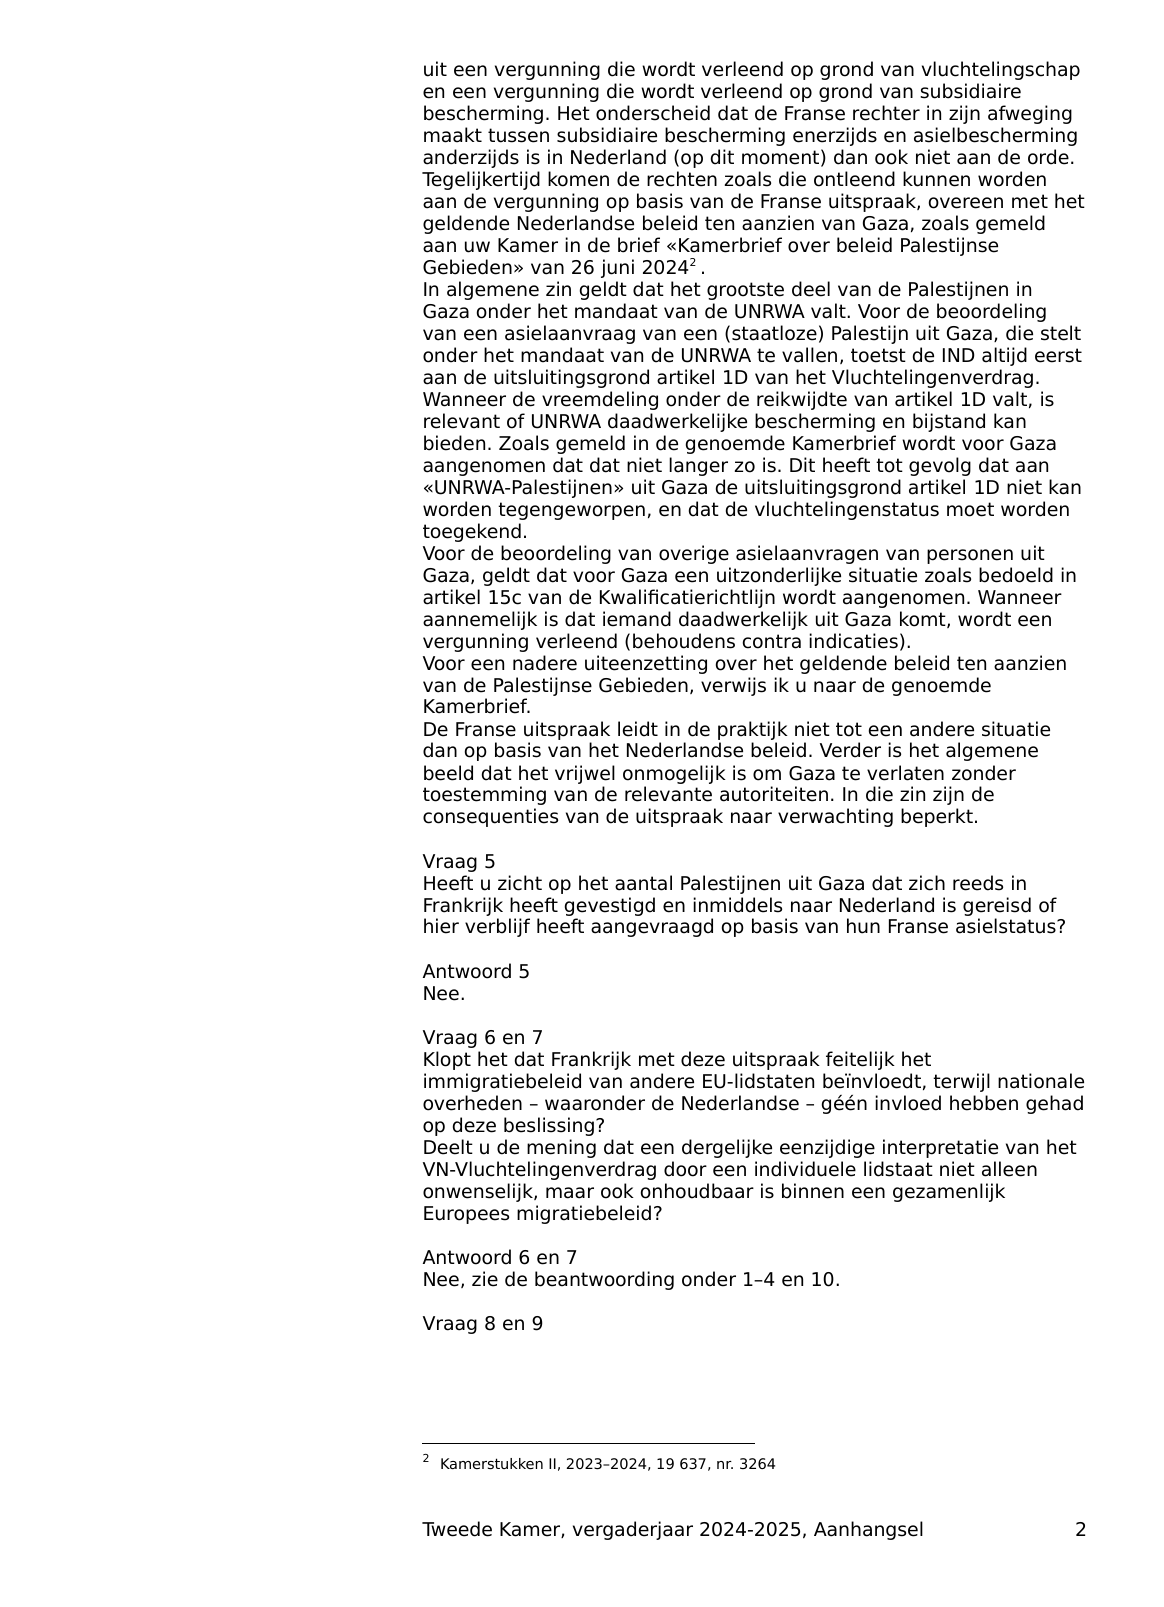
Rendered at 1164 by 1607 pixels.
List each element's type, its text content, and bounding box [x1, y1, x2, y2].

text Voor een nadere uiteenzetting over het geldende beleid ten aanzien van de Palestijnse Gebieden, verwijs ik u naar de genoemde Kamerbrief. [422, 652, 1087, 718]
text Antwoord 5 [422, 961, 1087, 983]
text Voor de beoordeling van overige asielaanvragen van personen uit Gaza, geldt dat voor Gaza een uitzonderlijke situatie zoals bedoeld in artikel 15c van de Kwalificatierichtlijn wordt aangenomen. Wanneer aannemelijk is dat iemand daadwerkelijk uit Gaza komt, wordt een vergunning verleend (behoudens contra indicaties). [422, 543, 1087, 652]
text In algemene zin geldt dat het grootste deel van de Palestijnen in Gaza onder het mandaat van de UNRWA valt. Voor de beoordeling van een asielaanvraag van een (staatloze) Palestijn uit Gaza, die stelt onder het mandaat van de UNRWA te vallen, toetst de IND altijd eerst aan de uitsluitingsgrond artikel 1D van het Vluchtelingenverdrag. Wanneer de vreemdeling onder de reikwijdte van artikel 1D valt, is relevant of UNRWA daadwerkelijke bescherming en bijstand kan bieden. Zoals gemeld in de genoemde Kamerbrief wordt voor Gaza aangenomen dat dat niet langer zo is. Dit heeft tot gevolg dat aan «UNRWA-Palestijnen» uit Gaza de uitsluitingsgrond artikel 1D niet kan worden tegengeworpen, en dat de vluchtelingenstatus moet worden toegekend. [422, 279, 1087, 543]
text De Franse uitspraak leidt in de praktijk niet tot een andere situatie dan op basis van het Nederlandse beleid. Verder is het algemene beeld dat het vrijwel onmogelijk is om Gaza te verlaten zonder toestemming van de relevante autoriteiten. In die zin zijn de consequenties van de uitspraak naar verwachting beperkt. [422, 718, 1087, 828]
text Kamerstukken II, 2023–2024, 19 637, nr. 3264 [422, 1452, 1087, 1474]
text Nee, zie de beantwoording onder 1–4 en 10. [422, 1269, 1087, 1291]
text Vraag 5 [422, 851, 1087, 872]
text Antwoord 6 en 7 [422, 1247, 1087, 1269]
text Vraag 6 en 7 [422, 1027, 1087, 1049]
text uit een vergunning die wordt verleend op grond van vluchtelingschap en een vergunning die wordt verleend op grond van subsidiaire bescherming. Het onderscheid dat de Franse rechter in zijn afweging maakt tussen subsidiaire bescherming enerzijds en asielbescherming anderzijds is in Nederland (op dit moment) dan ook niet aan de orde. Tegelijkertijd komen de rechten zoals die ontleend kunnen worden aan de vergunning op basis van de Franse uitspraak, overeen met het geldende Nederlandse beleid ten aanzien van Gaza, zoals gemeld aan uw Kamer in de brief «Kamerbrief over beleid Palestijnse Gebieden» van 26 juni 2024. [422, 59, 1087, 279]
text Vraag 8 en 9 [422, 1313, 1087, 1335]
text Nee. [422, 983, 1087, 1004]
text Deelt u de mening dat een dergelijke eenzijdige interpretatie van het VN-Vluchtelingenverdrag door een individuele lidstaat niet alleen onwenselijk, maar ook onhoudbaar is binnen een gezamenlijk Europees migratiebeleid? [422, 1137, 1087, 1224]
text Heeft u zicht op het aantal Palestijnen uit Gaza dat zich reeds in Frankrijk heeft gevestigd en inmiddels naar Nederland is gereisd of hier verblijf heeft aangevraagd op basis van hun Franse asielstatus? [422, 872, 1087, 938]
text Klopt het dat Frankrijk met deze uitspraak feitelijk het immigratiebeleid van andere EU-lidstaten beïnvloedt, terwijl nationale overheden – waaronder de Nederlandse – géén invloed hebben gehad op deze beslissing? [422, 1049, 1087, 1137]
